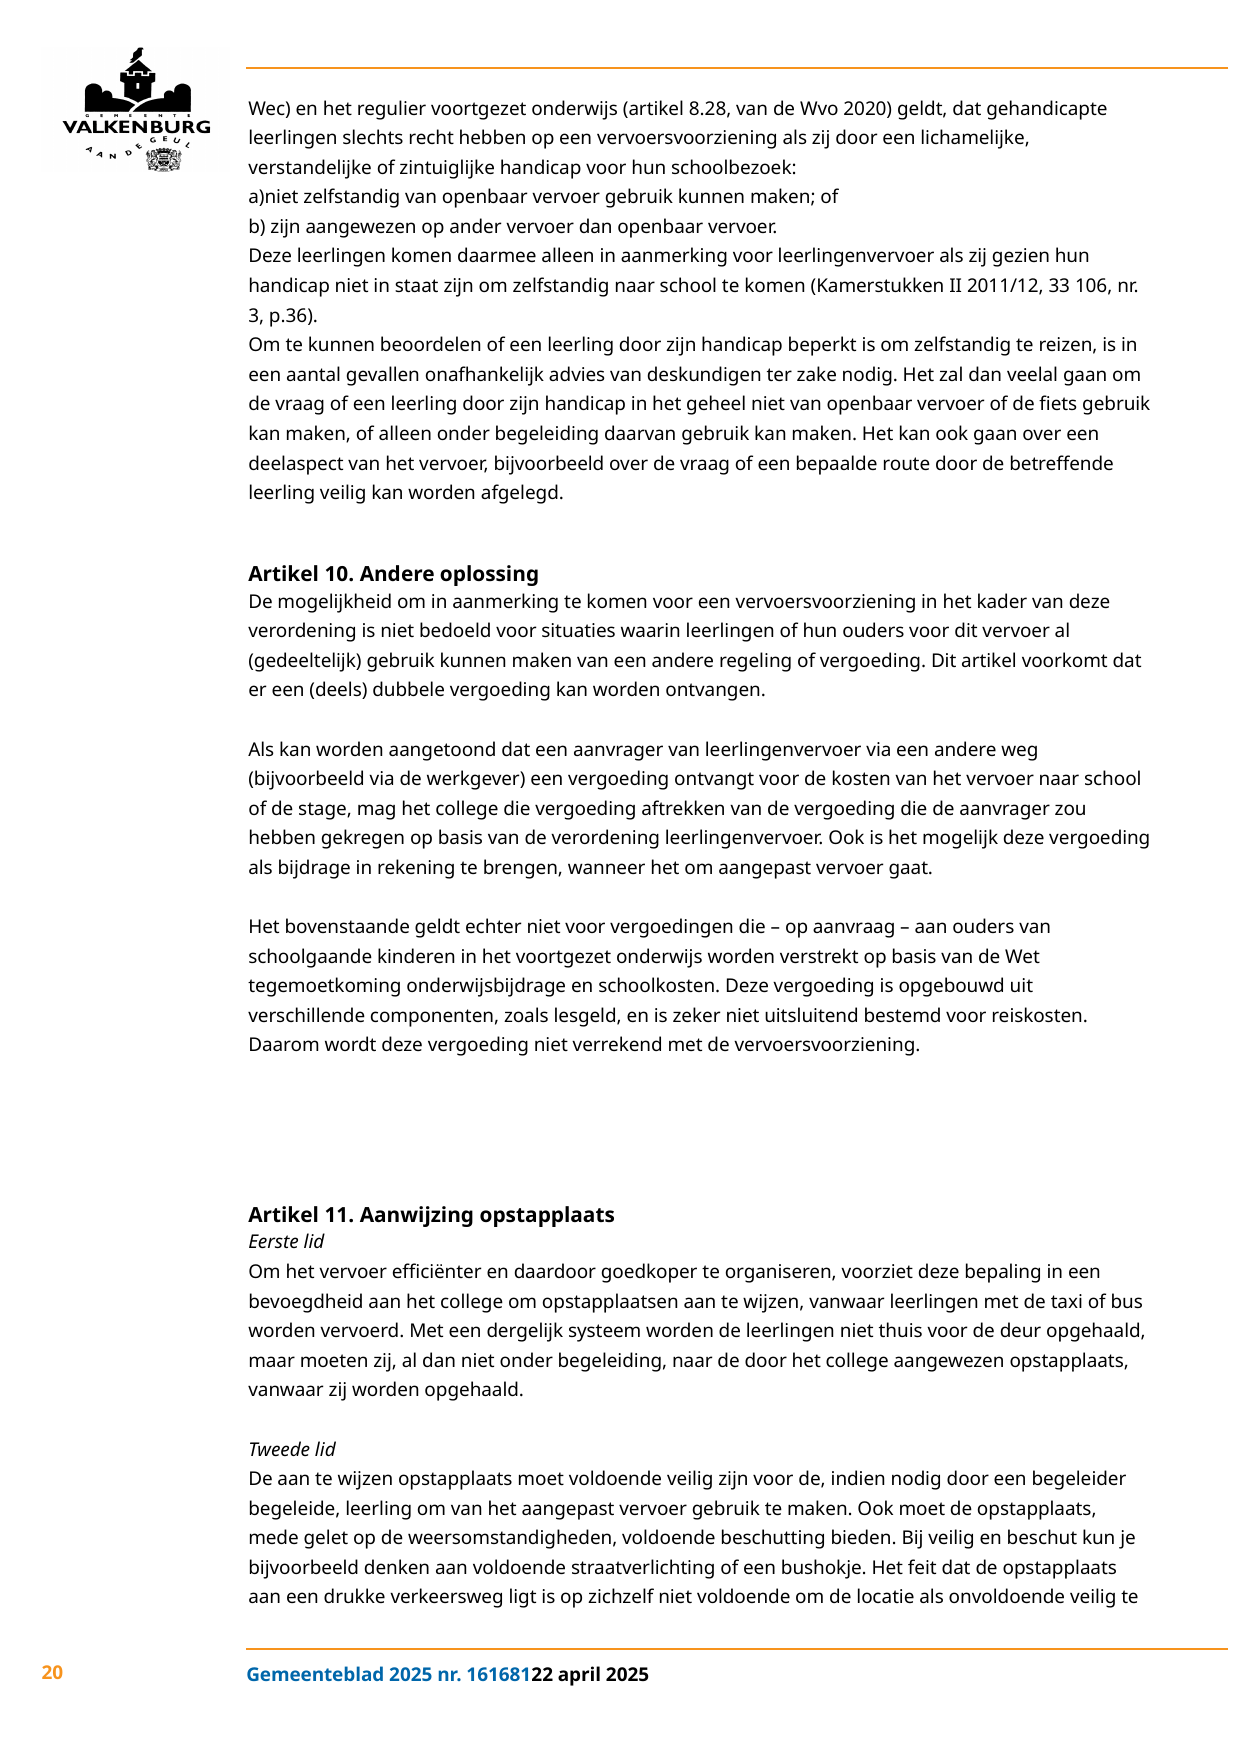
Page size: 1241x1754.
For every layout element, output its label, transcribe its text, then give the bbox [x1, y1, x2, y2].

text Om het vervoer efficiënter en daardoor goedkoper te organiseren, voorziet deze bepaling in een bevoegdheid aan het college om opstapplaatsen aan te wijzen, vanwaar leerlingen met de taxi of bus worden vervoerd. Met een dergelijk systeem worden de leerlingen niet thuis voor de deur opgehaald, maar moeten zij, al dan niet onder begeleiding, naar de door het college aangewezen opstapplaats, vanwaar zij worden opgehaald. [248, 1258, 1152, 1402]
text of de stage, mag het college die vergoeding aftrekken van de vergoeding die de aanvrager zou hebben gekregen op basis van de verordening leerlingenvervoer. Ook is het mogelijk deze vergoeding als bijdrage in rekening te brengen, wanneer het om aangepast vervoer gaat. [248, 795, 1152, 880]
text Eerste lid [248, 1229, 1152, 1254]
text (bijvoorbeeld via de werkgever) een vergoeding ontvangt voor de kosten van het vervoer naar school [248, 765, 1152, 791]
text Artikel 11. Aanwijzing opstapplaats [248, 1200, 1152, 1229]
text b) zijn aangewezen op ander vervoer dan openbaar vervoer. [248, 213, 1152, 239]
text Artikel 10. Andere oplossing [248, 559, 1152, 588]
text De mogelijkheid om in aanmerking te komen voor een vervoersvoorziening in het kader van deze [248, 588, 1152, 613]
text er een (deels) dubbele vergoeding kan worden ontvangen. [248, 677, 1152, 702]
text De aan te wijzen opstapplaats moet voldoende veilig zijn voor de, indien nodig door een begeleider begeleide, leerling om van het aangepast vervoer gebruik te maken. Ook moet de opstapplaats, mede gelet op de weersomstandigheden, voldoende beschutting bieden. Bij veilig en beschut kun je bijvoorbeeld denken aan voldoende straatverlichting of een bushokje. Het feit dat de opstapplaats aan een drukke verkeersweg ligt is op zichzelf niet voldoende om de locatie als onvoldoende veilig te [248, 1465, 1152, 1609]
text a)niet zelfstandig van openbaar vervoer gebruik kunnen maken; of [248, 183, 1152, 209]
text Tweede lid [248, 1436, 1152, 1462]
text een aantal gevallen onafhankelijk advies van deskundigen ter zake nodig. Het zal dan veelal gaan om de vraag of een leerling door zijn handicap in het geheel niet van openbaar vervoer of de fiets gebruik kan maken, of alleen onder begeleiding daarvan gebruik kan maken. Het kan ook gaan over een deelaspect van het vervoer, bijvoorbeeld over de vraag of een bepaalde route door de betreffende leerling veilig kan worden afgelegd. [248, 361, 1152, 505]
text Als kan worden aangetoond dat een aanvrager van leerlingenvervoer via een andere weg [248, 736, 1152, 761]
picture [41, 47, 231, 172]
text Om te kunnen beoordelen of een leerling door zijn handicap beperkt is om zelfstandig te reizen, is in [248, 331, 1152, 357]
text Deze leerlingen komen daarmee alleen in aanmerking voor leerlingenvervoer als zij gezien hun handicap niet in staat zijn om zelfstandig naar school te komen (Kamerstukken II 2011/12, 33 106, nr. 3, p.36). [248, 243, 1152, 328]
text Wec) en het regulier voortgezet onderwijs (artikel 8.28, van de Wvo 2020) geldt, dat gehandicapte leerlingen slechts recht hebben op een vervoersvoorziening als zij door een lichamelijke, [248, 95, 1152, 150]
text verstandelijke of zintuiglijke handicap voor hun schoolbezoek: [248, 154, 1152, 180]
text Het bovenstaande geldt echter niet voor vergoedingen die – op aanvraag – aan ouders van schoolgaande kinderen in het voortgezet onderwijs worden verstrekt op basis van de Wet tegemoetkoming onderwijsbijdrage en schoolkosten. Deze vergoeding is opgebouwd uit verschillende componenten, zoals lesgeld, en is zeker niet uitsluitend bestemd voor reiskosten. Daarom wordt deze vergoeding niet verrekend met de vervoersvoorziening. [248, 913, 1152, 1057]
text verordening is niet bedoeld voor situaties waarin leerlingen of hun ouders voor dit vervoer al (gedeeltelijk) gebruik kunnen maken van een andere regeling of vergoeding. Dit artikel voorkomt dat [248, 617, 1152, 673]
